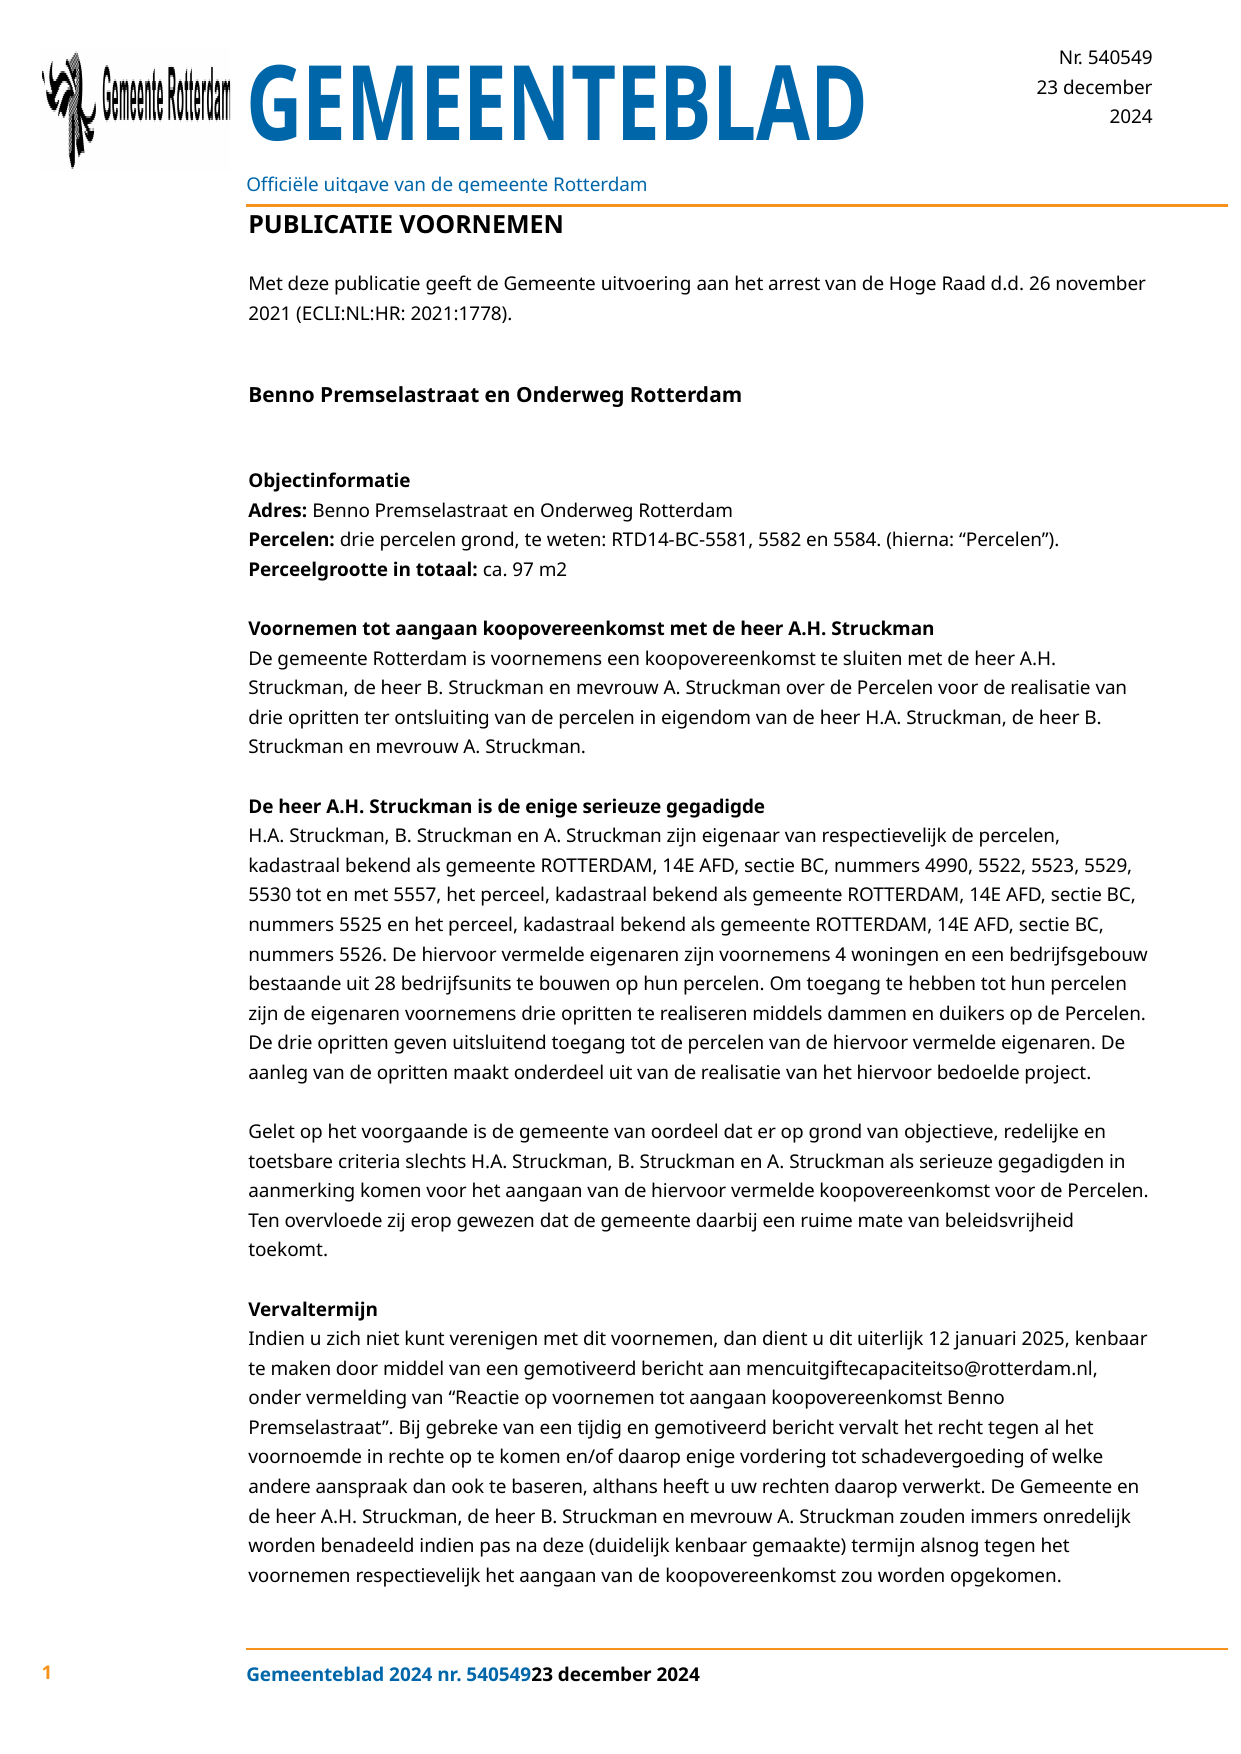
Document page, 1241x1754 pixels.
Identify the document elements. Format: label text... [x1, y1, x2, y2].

picture [41, 47, 231, 172]
text Benno Premselastraat en Onderweg Rotterdam [248, 380, 1152, 408]
text PUBLICATIE VOORNEMEN [248, 207, 1152, 241]
text Met deze publicatie geeft de Gemeente uitvoering aan het arrest van de Hoge Raad d.d. 26 november 2021 (ECLI:NL:HR: 2021:1778). [248, 270, 1152, 326]
text Voornemen tot aangaan koopovereenkomst met de heer A.H. Struckman [248, 615, 1152, 641]
text Objectinformatie [248, 467, 1152, 493]
text H.A. Struckman, B. Struckman en A. Struckman zijn eigenaar van respectievelijk de percelen, kadastraal bekend als gemeente ROTTERDAM, 14E AFD, sectie BC, nummers 4990, 5522, 5523, 5529, 5530 tot en met 5557, het perceel, kadastraal bekend als gemeente ROTTERDAM, 14E AFD, sectie BC, nummers 5525 en het perceel, kadastraal bekend als gemeente ROTTERDAM, 14E AFD, sectie BC, nummers 5526. De hiervoor vermelde eigenaren zijn voornemens 4 woningen en een bedrijfsgebouw bestaande uit 28 bedrijfsunits te bouwen op hun percelen. Om toegang te hebben tot hun percelen zijn de eigenaren voornemens drie opritten te realiseren middels dammen en duikers op de Percelen. De drie opritten geven uitsluitend toegang tot de percelen van de hiervoor vermelde eigenaren. De aanleg van de opritten maakt onderdeel uit van de realisatie van het hiervoor bedoelde project. [248, 822, 1152, 1085]
text Gelet op het voorgaande is de gemeente van oordeel dat er op grond van objectieve, redelijke en toetsbare criteria slechts H.A. Struckman, B. Struckman en A. Struckman als serieuze gegadigden in aanmerking komen voor het aangaan van de hiervoor vermelde koopovereenkomst voor de Percelen. Ten overvloede zij erop gewezen dat de gemeente daarbij een ruime mate van beleidsvrijheid toekomt. [248, 1118, 1152, 1262]
text De heer A.H. Struckman is de enige serieuze gegadigde [248, 793, 1152, 819]
text Vervaltermijn [248, 1296, 1152, 1322]
text Adres: Benno Premselastraat en Onderweg Rotterdam [248, 497, 1152, 523]
text Perceelgrootte in totaal: ca. 97 m2 [248, 556, 1152, 582]
text De gemeente Rotterdam is voornemens een koopovereenkomst te sluiten met de heer A.H. Struckman, de heer B. Struckman en mevrouw A. Struckman over de Percelen voor de realisatie van drie opritten ter ontsluiting van de percelen in eigendom van de heer H.A. Struckman, de heer B. Struckman en mevrouw A. Struckman. [248, 645, 1152, 759]
text Percelen: drie percelen grond, te weten: RTD14-BC-5581, 5582 en 5584. (hierna: “Percelen”). [248, 527, 1152, 552]
text Indien u zich niet kunt verenigen met dit voornemen, dan dient u dit uiterlijk 12 januari 2025, kenbaar te maken door middel van een gemotiveerd bericht aan mencuitgiftecapaciteitso@rotterdam.nl, onder vermelding van “Reactie op voornemen tot aangaan koopovereenkomst Benno Premselastraat”. Bij gebreke van een tijdig en gemotiveerd bericht vervalt het recht tegen al het voornoemde in rechte op te komen en/of daarop enige vordering tot schadevergoeding of welke andere aanspraak dan ook te baseren, althans heeft u uw rechten daarop verwerkt. De Gemeente en de heer A.H. Struckman, de heer B. Struckman en mevrouw A. Struckman zouden immers onredelijk worden benadeeld indien pas na deze (duidelijk kenbaar gemaakte) termijn alsnog tegen het voornemen respectievelijk het aangaan van de koopovereenkomst zou worden opgekomen. [248, 1325, 1152, 1588]
